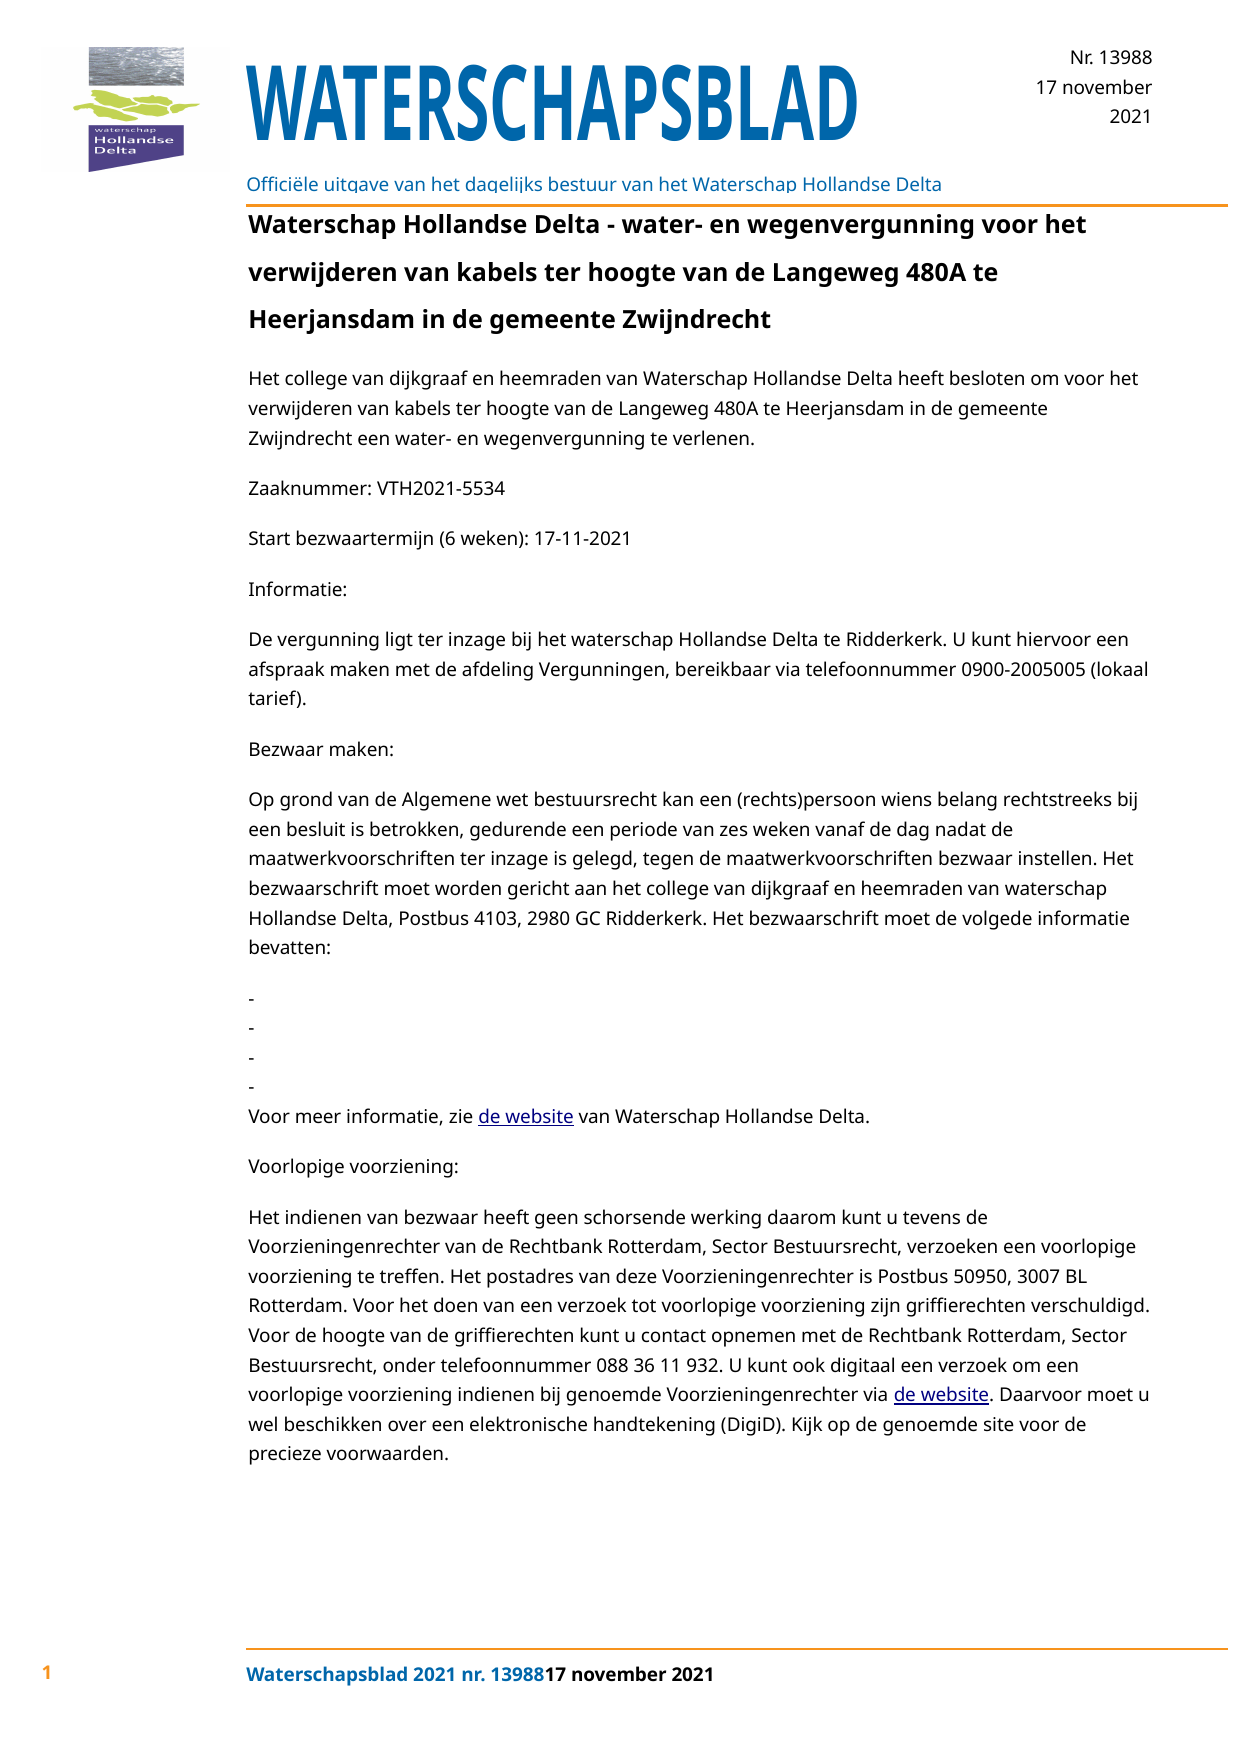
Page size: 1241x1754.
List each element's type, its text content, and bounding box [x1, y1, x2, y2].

text Start bezwaartermijn (6 weken): 17-11-2021 [248, 526, 1152, 551]
text Zaaknummer: VTH2021-5534 [248, 475, 1152, 501]
picture [41, 47, 231, 172]
text Voorlopige voorziening: [248, 1153, 1152, 1179]
text Het indienen van bezwaar heeft geen schorsende werking daarom kunt u tevens de Voorzieningenrechter van de Rechtbank Rotterdam, Sector Bestuursrecht, verzoeken een voorlopige voorziening te treffen. Het postadres van deze Voorzieningenrechter is Postbus 50950, 3007 BL Rotterdam. Voor het doen van een verzoek tot voorlopige voorziening zijn griffierechten verschuldigd. Voor de hoogte van de griffierechten kunt u contact opnemen met de Rechtbank Rotterdam, Sector Bestuursrecht, onder telefoonnummer 088 36 11 932. U kunt ook digitaal een verzoek om een voorlopige voorziening indienen bij genoemde Voorzieningenrechter via de website. Daarvoor moet u wel beschikken over een elektronische handtekening (DigiD). Kijk op de genoemde site voor de precieze voorwaarden. [248, 1204, 1152, 1466]
text De vergunning ligt ter inzage bij het waterschap Hollandse Delta te Ridderkerk. U kunt hiervoor een afspraak maken met de afdeling Vergunningen, bereikbaar via telefoonnummer 0900-2005005 (lokaal tarief). [248, 626, 1152, 711]
text Op grond van de Algemene wet bestuursrecht kan een (rechts)persoon wiens belang rechtstreeks bij een besluit is betrokken, gedurende een periode van zes weken vanaf de dag nadat de maatwerkvoorschriften ter inzage is gelegd, tegen de maatwerkvoorschriften bezwaar instellen. Het bezwaarschrift moet worden gericht aan het college van dijkgraaf en heemraden van waterschap Hollandse Delta, Postbus 4103, 2980 GC Ridderkerk. Het bezwaarschrift moet de volgede informatie bevatten: [248, 786, 1152, 960]
text Informatie: [248, 576, 1152, 602]
text Bezwaar maken: [248, 736, 1152, 762]
text Waterschap Hollandse Delta - water- en wegenvergunning voor het verwijderen van kabels ter hoogte van de Langeweg 480A te Heerjansdam in de gemeente Zwijndrecht [248, 207, 1152, 336]
text Voor meer informatie, zie de website van Waterschap Hollandse Delta. [248, 1103, 1152, 1129]
text Het college van dijkgraaf en heemraden van Waterschap Hollandse Delta heeft besloten om voor het verwijderen van kabels ter hoogte van de Langeweg 480A te Heerjansdam in de gemeente Zwijndrecht een water- en wegenvergunning te verlenen. [248, 366, 1152, 450]
